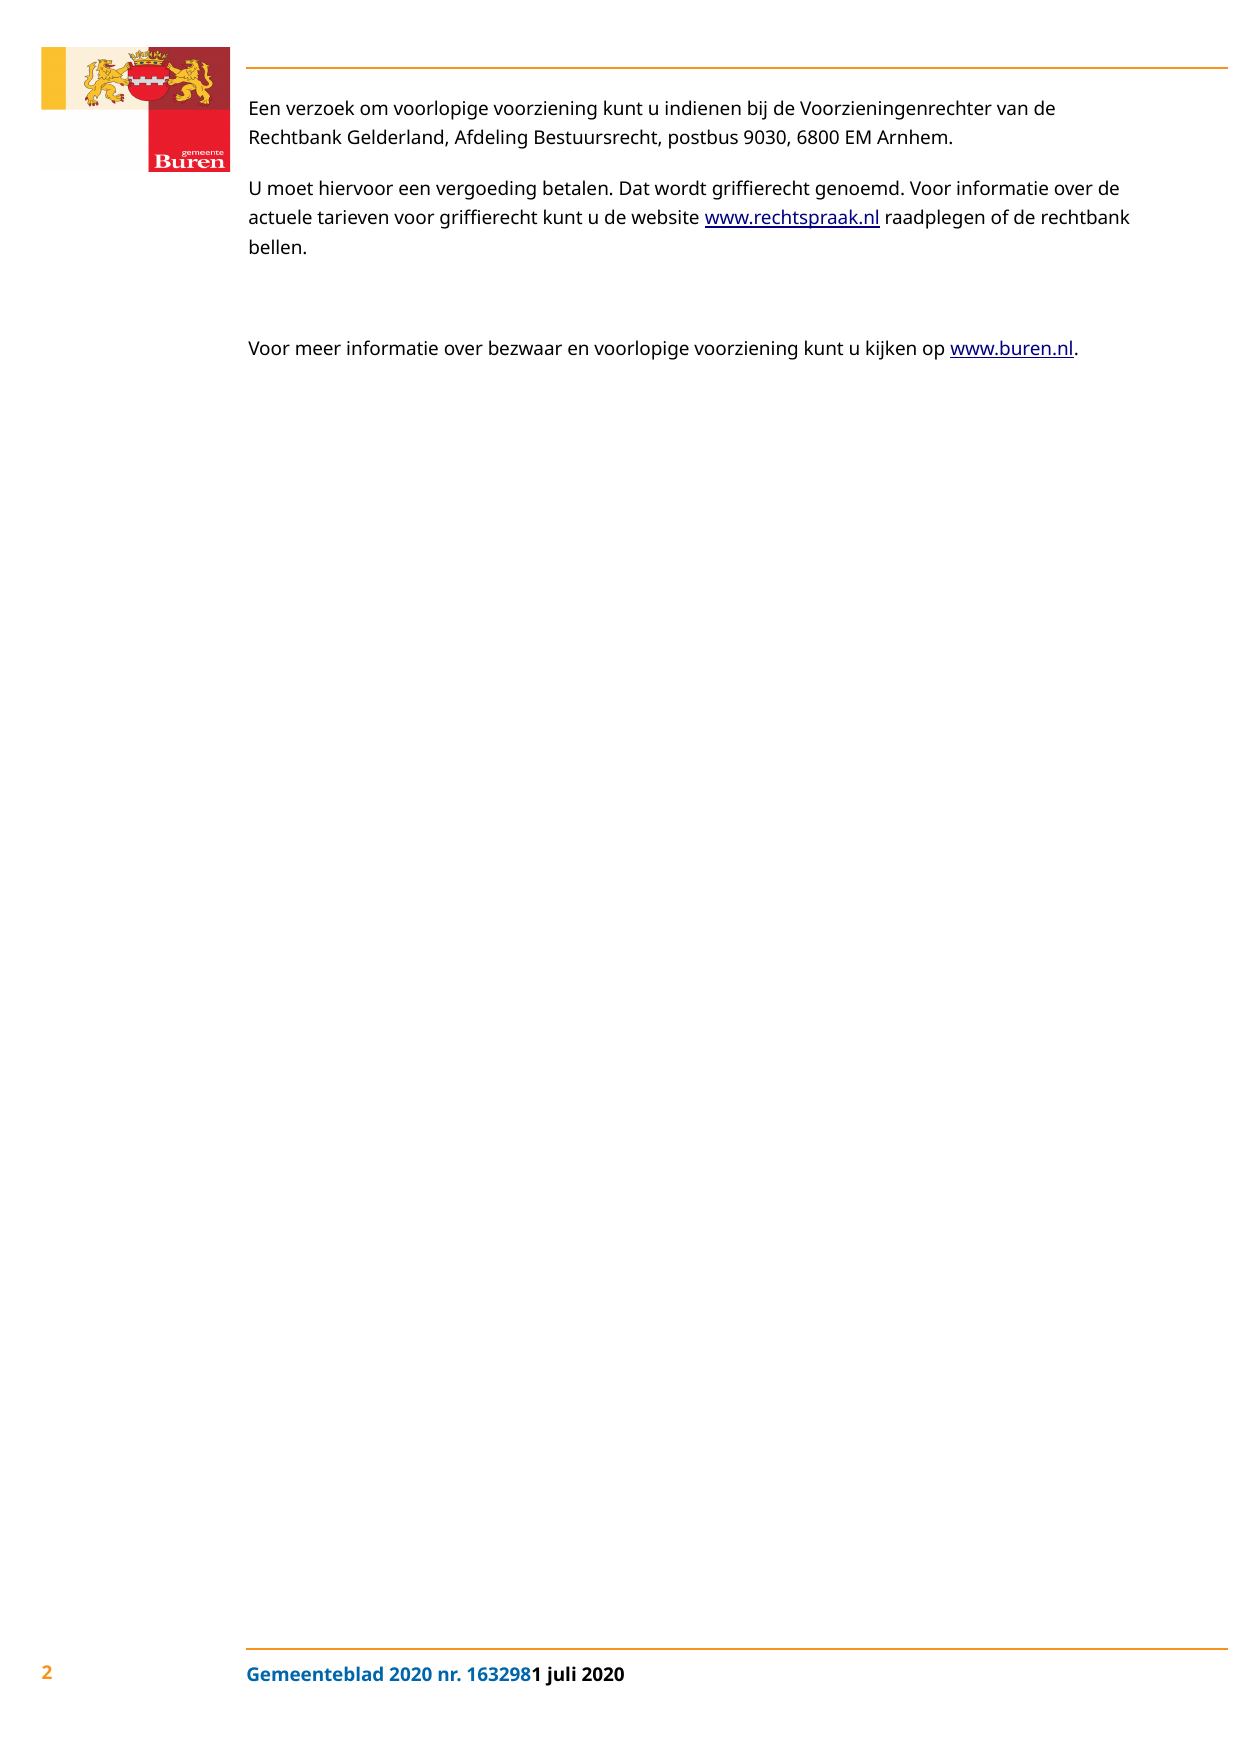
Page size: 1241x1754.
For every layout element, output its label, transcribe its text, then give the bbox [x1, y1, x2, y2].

text Een verzoek om voorlopige voorziening kunt u indienen bij de Voorzieningenrechter van de Rechtbank Gelderland, Afdeling Bestuursrecht, postbus 9030, 6800 EM Arnhem. [248, 95, 1152, 150]
text Voor meer informatie over bezwaar en voorlopige voorziening kunt u kijken op www.buren.nl. [248, 335, 1152, 361]
text U moet hiervoor een vergoeding betalen. Dat wordt griffierecht genoemd. Voor informatie over de actuele tarieven voor griffierecht kunt u de website www.rechtspraak.nl raadplegen of de rechtbank bellen. [248, 175, 1152, 260]
picture [41, 47, 231, 172]
